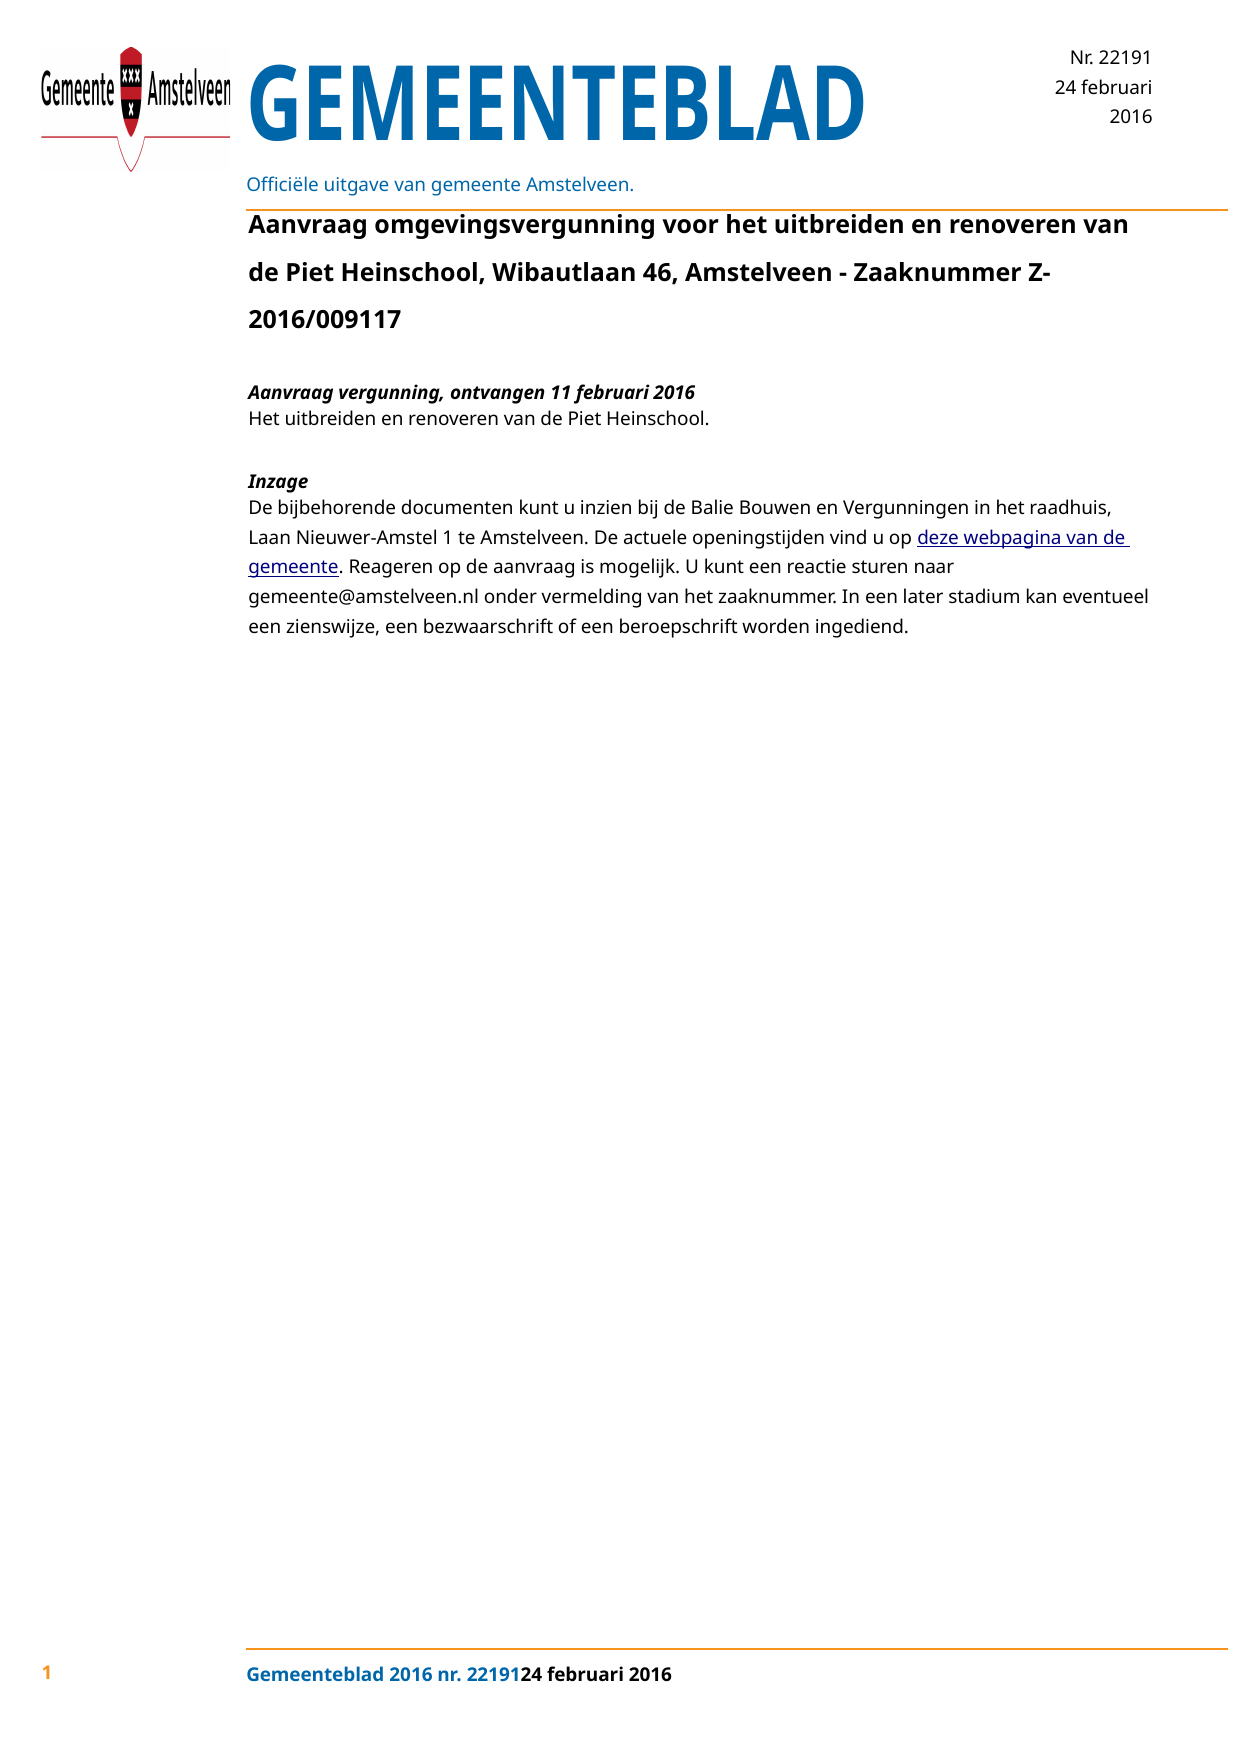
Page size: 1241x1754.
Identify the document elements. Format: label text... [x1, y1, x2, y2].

picture [41, 47, 231, 172]
text Het uitbreiden en renoveren van de Piet Heinschool. [248, 405, 1152, 431]
text Aanvraag vergunning, ontvangen 11 februari 2016 [248, 379, 1152, 405]
text Inzage [248, 469, 1152, 494]
text De bijbehorende documenten kunt u inzien bij de Balie Bouwen en Vergunningen in het raadhuis, Laan Nieuwer-Amstel 1 te Amstelveen. De actuele openingstijden vind u op deze webpagina van de gemeente. Reageren op de aanvraag is mogelijk. U kunt een reactie sturen naar gemeente@amstelveen.nl onder vermelding van het zaaknummer. In een later stadium kan eventueel een zienswijze, een bezwaarschrift of een beroepschrift worden ingediend. [248, 494, 1152, 638]
text Aanvraag omgevingsvergunning voor het uitbreiden en renoveren van de Piet Heinschool, Wibautlaan 46, Amstelveen - Zaaknummer Z-2016/009117 [248, 211, 1152, 336]
